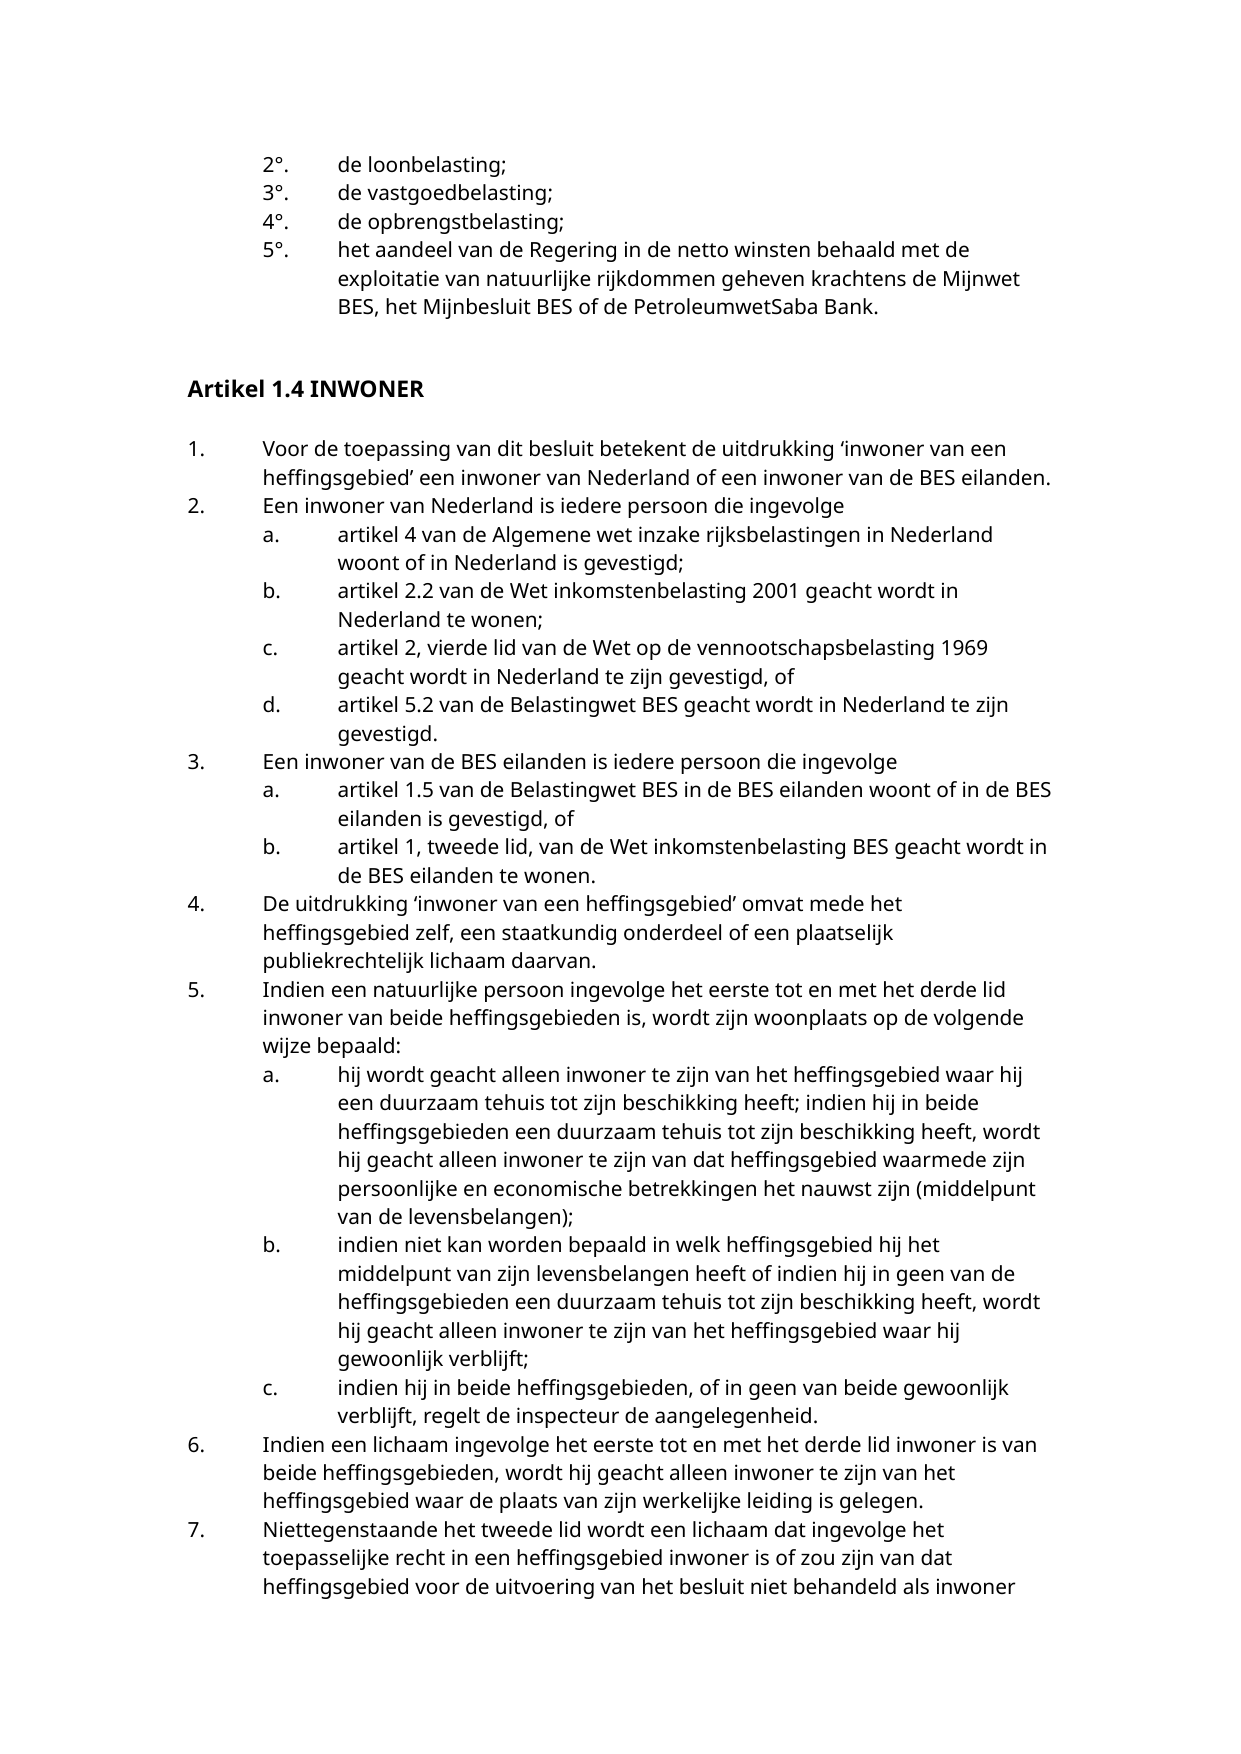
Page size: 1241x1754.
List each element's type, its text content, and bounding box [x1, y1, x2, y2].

list Een inwoner van de BES eilanden is iedere persoon die ingevolge [187, 747, 1053, 776]
list Indien een natuurlijke persoon ingevolge het eerste tot en met het derde lid inwoner van beide heffingsgebieden is, wordt zijn woonplaats op de volgende wijze bepaald: [187, 975, 1053, 1060]
list artikel 5.2 van de Belastingwet BES geacht wordt in Nederland te zijn gevestigd. [262, 690, 1053, 747]
list indien niet kan worden bepaald in welk heffingsgebied hij het middelpunt van zijn levensbelangen heeft of indien hij in geen van de heffingsgebieden een duurzaam tehuis tot zijn beschikking heeft, wordt hij geacht alleen inwoner te zijn van het heffingsgebied waar hij gewoonlijk verblijft; [262, 1231, 1053, 1373]
list artikel 4 van de Algemene wet inzake rijksbelastingen in Nederland woont of in Nederland is gevestigd; [262, 520, 1053, 577]
list hij wordt geacht alleen inwoner te zijn van het heffingsgebied waar hij een duurzaam tehuis tot zijn beschikking heeft; indien hij in beide heffingsgebieden een duurzaam tehuis tot zijn beschikking heeft, wordt hij geacht alleen inwoner te zijn van dat heffingsgebied waarmede zijn persoonlijke en economische betrekkingen het nauwst zijn (middelpunt van de levensbelangen); [262, 1060, 1053, 1231]
list artikel 1, tweede lid, van de Wet inkomstenbelasting BES geacht wordt in de BES eilanden te wonen. [262, 832, 1053, 889]
list Indien een lichaam ingevolge het eerste tot en met het derde lid inwoner is van beide heffingsgebieden, wordt hij geacht alleen inwoner te zijn van het heffingsgebied waar de plaats van zijn werkelijke leiding is gelegen. [187, 1430, 1053, 1515]
list De uitdrukking ‘inwoner van een heffingsgebied’ omvat mede het heffingsgebied zelf, een staatkundig onderdeel of een plaatselijk publiekrechtelijk lichaam daarvan. [187, 889, 1053, 975]
list de vastgoedbelasting; [262, 178, 1053, 207]
list artikel 2, vierde lid van de Wet op de vennootschapsbelasting 1969 geacht wordt in Nederland te zijn gevestigd, of [262, 633, 1053, 690]
list Niettegenstaande het tweede lid wordt een lichaam dat ingevolge het toepasselijke recht in een heffingsgebied inwoner is of zou zijn van dat heffingsgebied voor de uitvoering van het besluit niet behandeld als inwoner [187, 1515, 1053, 1600]
list de opbrengstbelasting; [262, 207, 1053, 235]
list Voor de toepassing van dit besluit betekent de uitdrukking ‘inwoner van een heffingsgebied’ een inwoner van Nederland of een inwoner van de BES eilanden. [187, 434, 1053, 491]
subtitle Artikel 1.4 INWONER [187, 373, 1053, 404]
list de loonbelasting; [262, 150, 1053, 178]
list het aandeel van de Regering in de netto winsten behaald met de exploitatie van natuurlijke rijkdommen geheven krachtens de Mijnwet BES, het Mijnbesluit BES of de PetroleumwetSaba Bank. [262, 235, 1053, 321]
list Een inwoner van Nederland is iedere persoon die ingevolge [187, 491, 1053, 520]
list indien hij in beide heffingsgebieden, of in geen van beide gewoonlijk verblijft, regelt de inspecteur de aangelegenheid. [262, 1373, 1053, 1430]
list artikel 2.2 van de Wet inkomstenbelasting 2001 geacht wordt in Nederland te wonen; [262, 577, 1053, 633]
list artikel 1.5 van de Belastingwet BES in de BES eilanden woont of in de BES eilanden is gevestigd, of [262, 776, 1053, 832]
